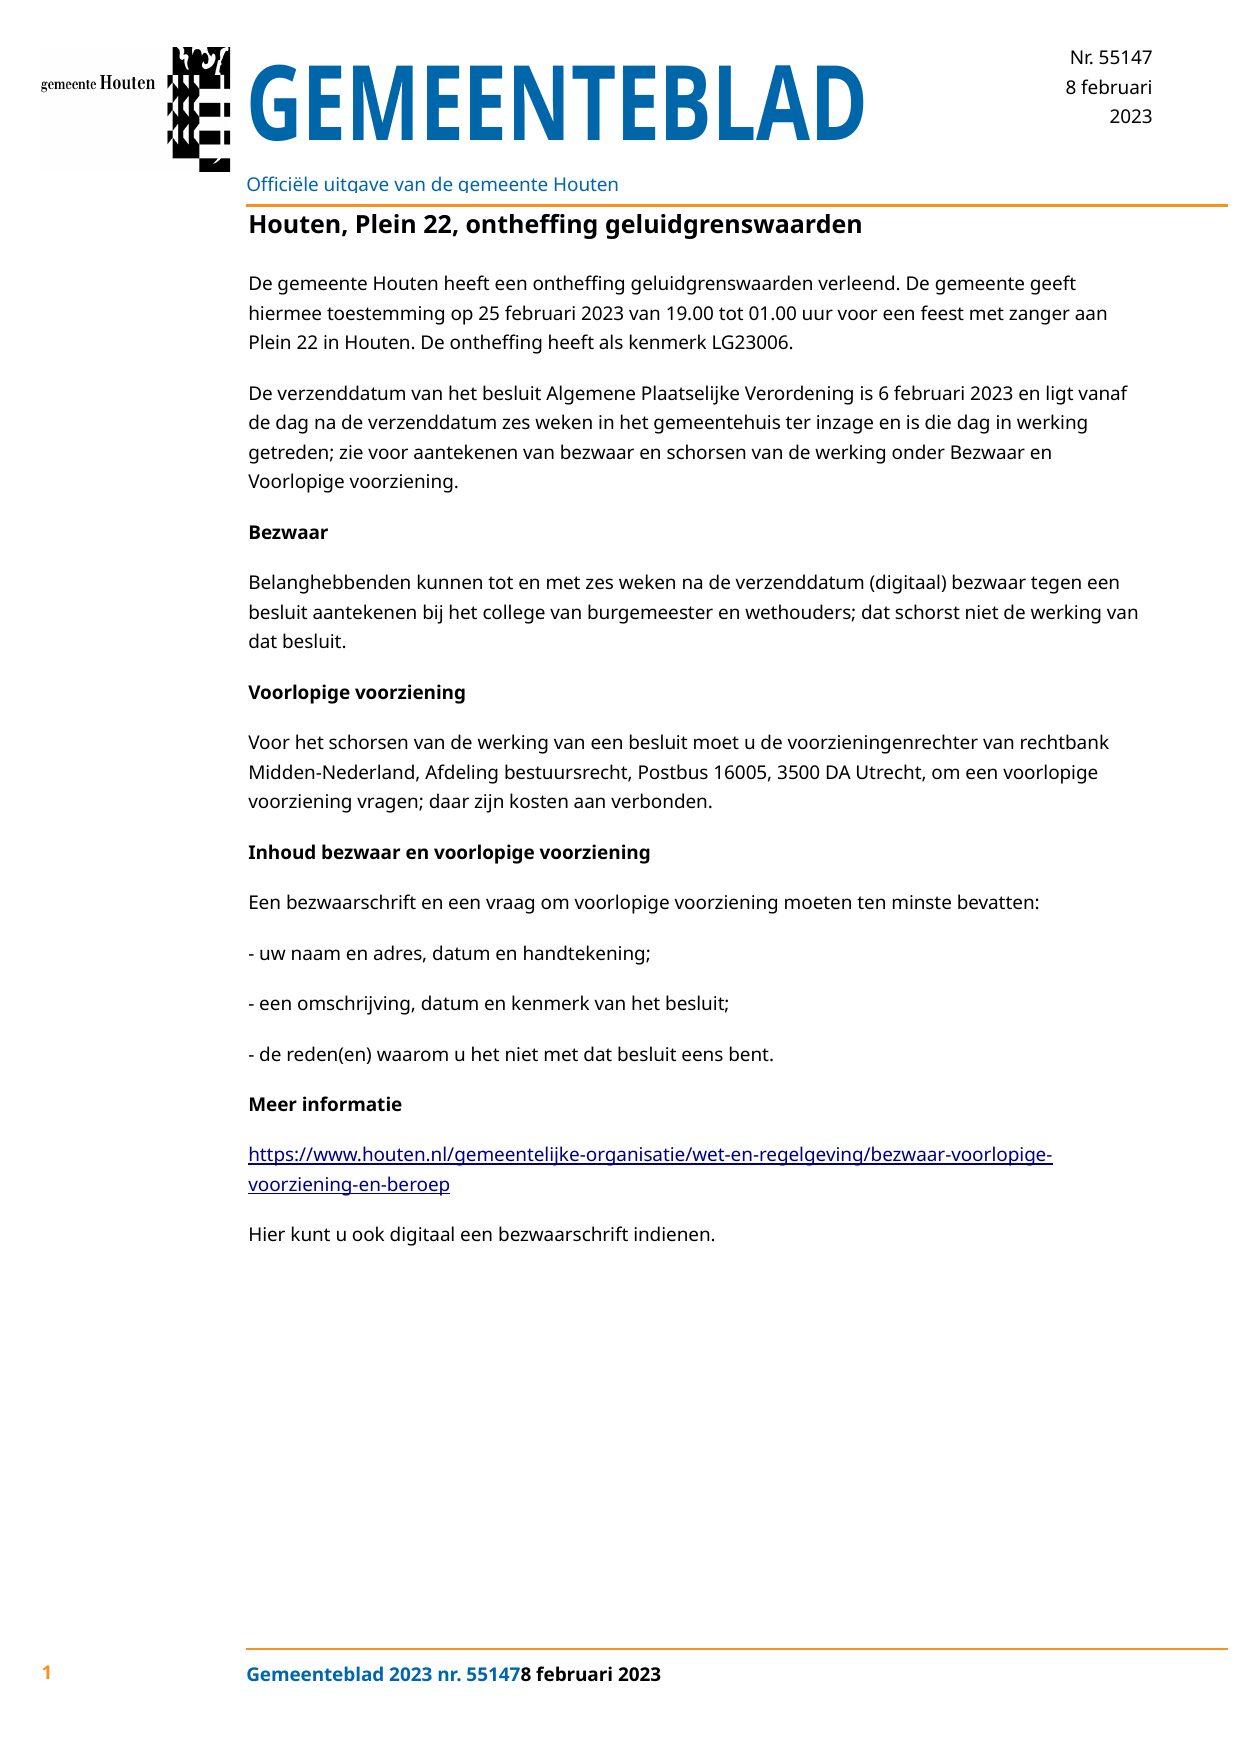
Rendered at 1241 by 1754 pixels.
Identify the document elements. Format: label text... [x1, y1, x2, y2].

text https://www.houten.nl/gemeentelijke-organisatie/wet-en-regelgeving/bezwaar-voorlopige-voorziening-en-beroep [248, 1142, 1152, 1197]
text Voorlopige voorziening [248, 679, 1152, 705]
text De gemeente Houten heeft een ontheffing geluidgrenswaarden verleend. De gemeente geeft hiermee toestemming op 25 februari 2023 van 19.00 tot 01.00 uur voor een feest met zanger aan Plein 22 in Houten. De ontheffing heeft als kenmerk LG23006. [248, 270, 1152, 355]
text De verzenddatum van het besluit Algemene Plaatselijke Verordening is 6 februari 2023 en ligt vanaf de dag na de verzenddatum zes weken in het gemeentehuis ter inzage en is die dag in werking getreden; zie voor aantekenen van bezwaar en schorsen van de werking onder Bezwaar en Voorlopige voorziening. [248, 380, 1152, 494]
text Bezwaar [248, 519, 1152, 545]
text Meer informatie [248, 1091, 1152, 1117]
text Belanghebbenden kunnen tot en met zes weken na de verzenddatum (digitaal) bezwaar tegen een besluit aantekenen bij het college van burgemeester en wethouders; dat schorst niet de werking van dat besluit. [248, 569, 1152, 654]
text - de reden(en) waarom u het niet met dat besluit eens bent. [248, 1041, 1152, 1066]
picture [41, 47, 231, 172]
text Een bezwaarschrift en een vraag om voorlopige voorziening moeten ten minste bevatten: [248, 889, 1152, 915]
text Hier kunt u ook digitaal een bezwaarschrift indienen. [248, 1222, 1152, 1247]
text Voor het schorsen van de werking van een besluit moet u de voorzieningenrechter van rechtbank Midden-Nederland, Afdeling bestuursrecht, Postbus 16005, 3500 DA Utrecht, om een voorlopige voorziening vragen; daar zijn kosten aan verbonden. [248, 729, 1152, 814]
text - een omschrijving, datum en kenmerk van het besluit; [248, 990, 1152, 1016]
text Inhoud bezwaar en voorlopige voorziening [248, 839, 1152, 865]
text - uw naam en adres, datum en handtekening; [248, 940, 1152, 966]
text Houten, Plein 22, ontheffing geluidgrenswaarden [248, 207, 1152, 241]
